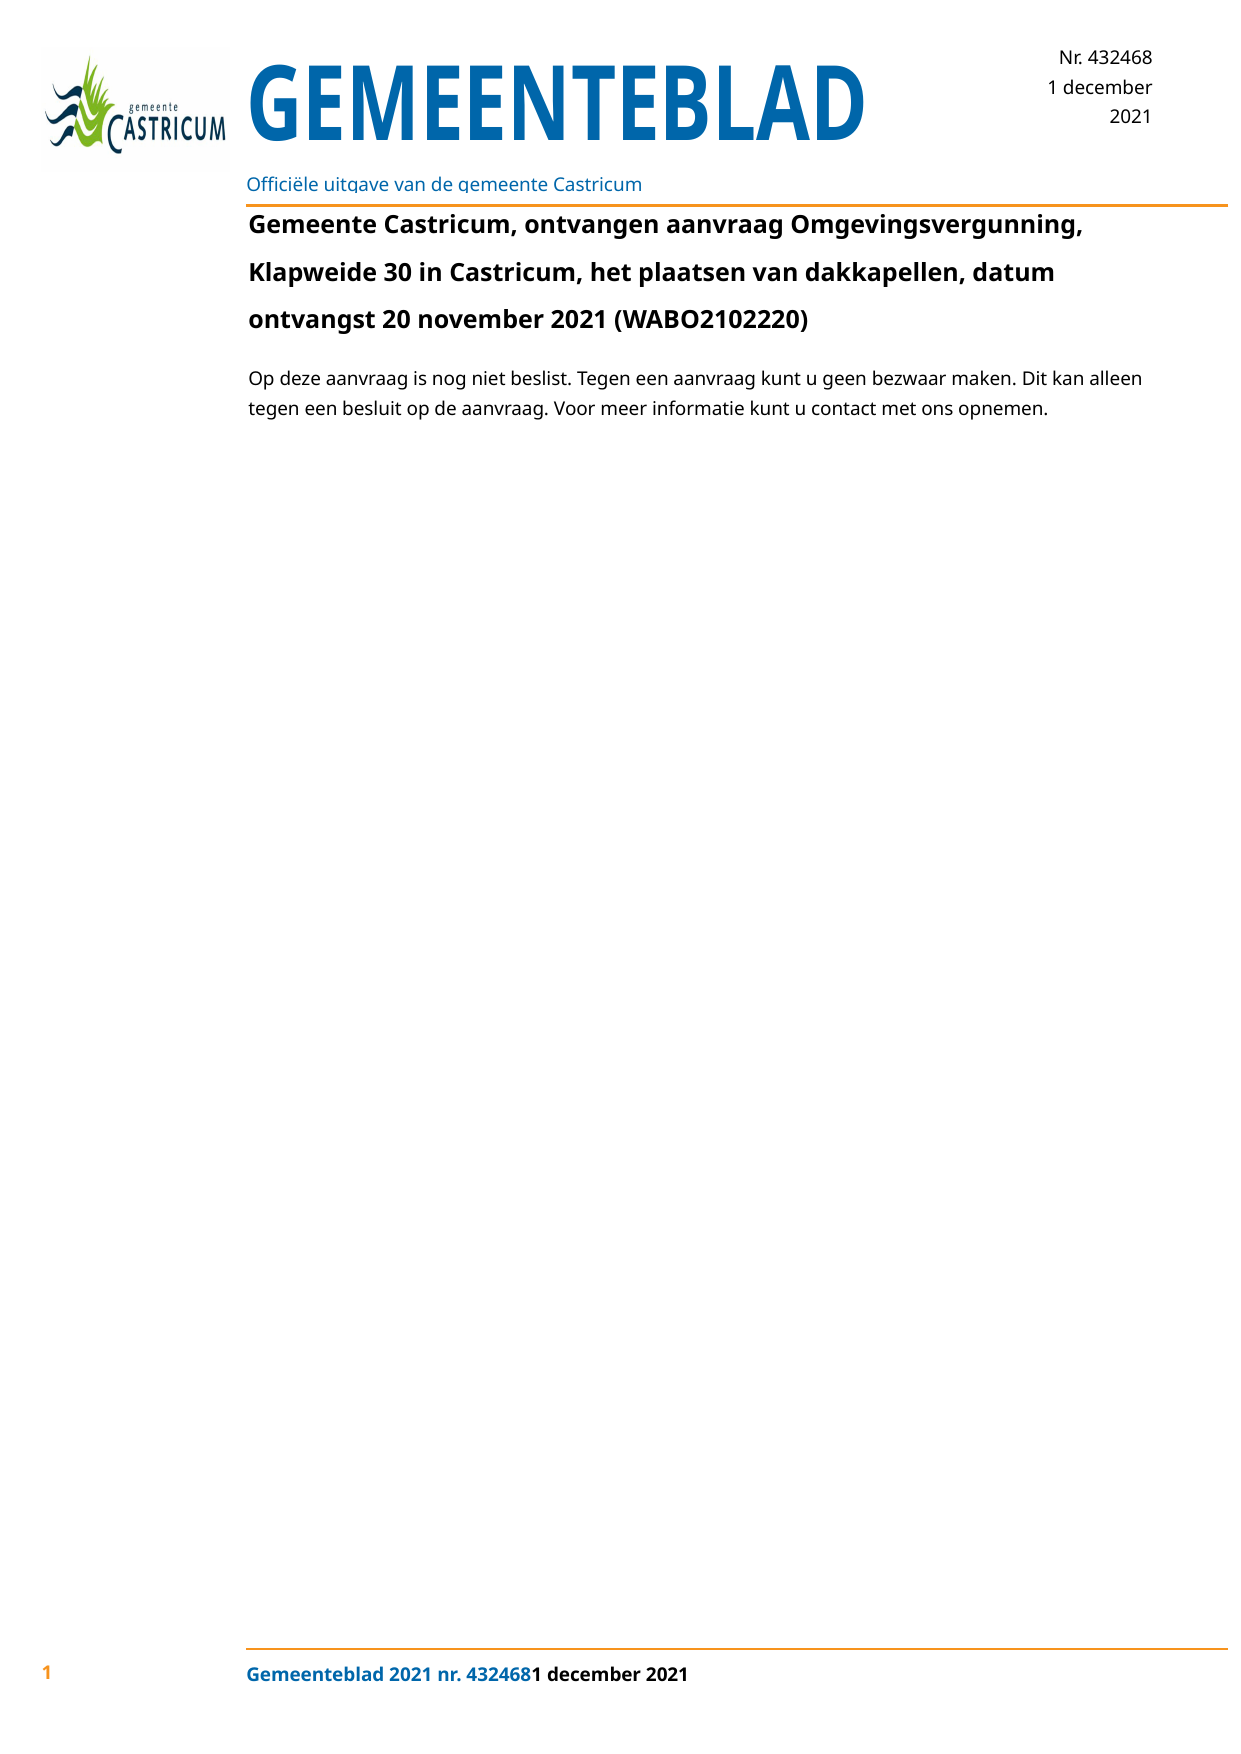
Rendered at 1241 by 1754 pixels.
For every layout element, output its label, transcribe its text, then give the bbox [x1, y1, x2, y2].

text Gemeente Castricum, ontvangen aanvraag Omgevingsvergunning, Klapweide 30 in Castricum, het plaatsen van dakkapellen, datum ontvangst 20 november 2021 (WABO2102220) [248, 207, 1152, 336]
text Op deze aanvraag is nog niet beslist. Tegen een aanvraag kunt u geen bezwaar maken. Dit kan alleen tegen een besluit op de aanvraag. Voor meer informatie kunt u contact met ons opnemen. [248, 366, 1152, 421]
picture [41, 47, 231, 172]
